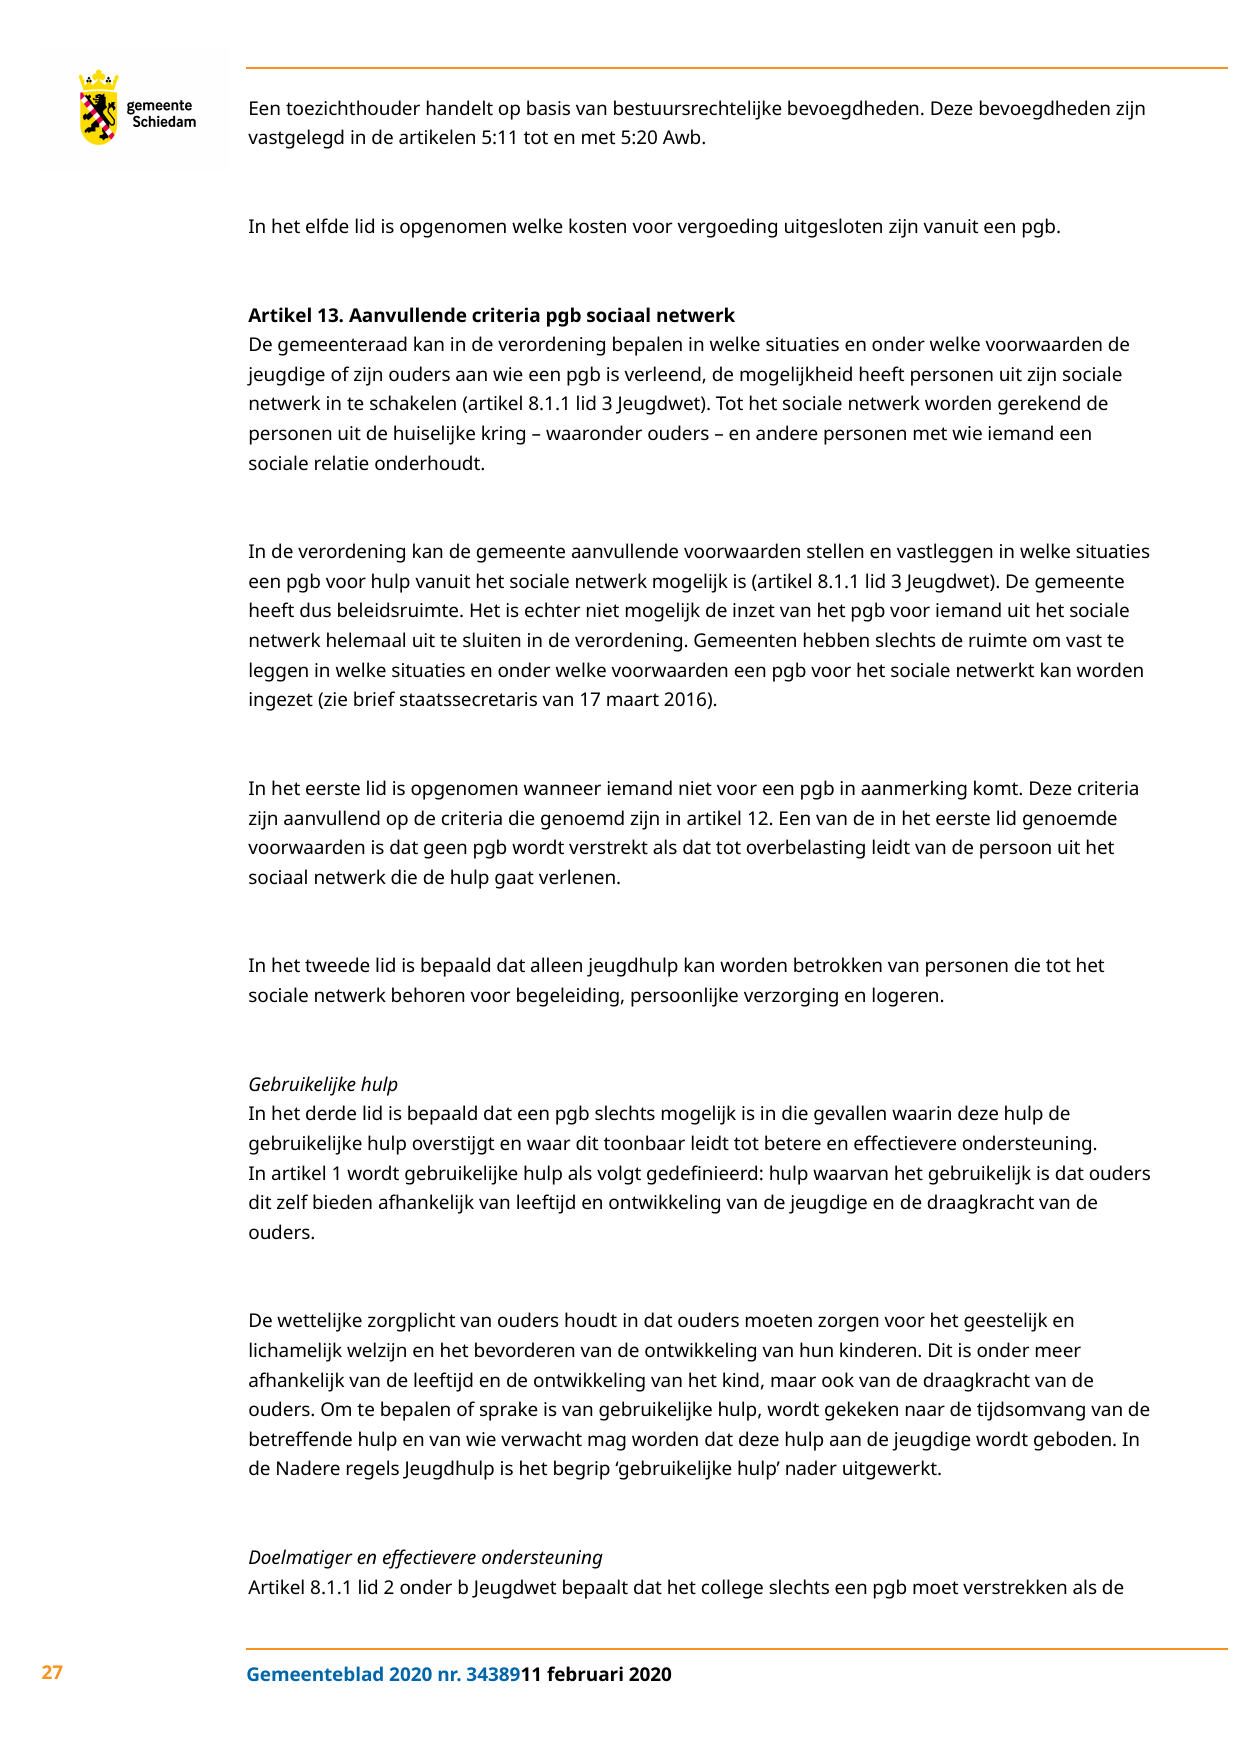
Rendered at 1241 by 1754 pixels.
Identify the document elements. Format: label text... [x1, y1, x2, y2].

picture [41, 47, 231, 172]
text In het elfde lid is opgenomen welke kosten voor vergoeding uitgesloten zijn vanuit een pgb. [248, 213, 1152, 239]
text De gemeenteraad kan in de verordening bepalen in welke situaties en onder welke voorwaarden de jeugdige of zijn ouders aan wie een pgb is verleend, de mogelijkheid heeft personen uit zijn sociale netwerk in te schakelen (artikel 8.1.1 lid 3 Jeugdwet). Tot het sociale netwerk worden gerekend de personen uit de huiselijke kring – waaronder ouders – en andere personen met wie iemand een sociale relatie onderhoudt. [248, 331, 1152, 476]
text In het derde lid is bepaald dat een pgb slechts mogelijk is in die gevallen waarin deze hulp de gebruikelijke hulp overstijgt en waar dit toonbaar leidt tot betere en effectievere ondersteuning. [248, 1101, 1152, 1156]
text In de verordening kan de gemeente aanvullende voorwaarden stellen en vastleggen in welke situaties een pgb voor hulp vanuit het sociale netwerk mogelijk is (artikel 8.1.1 lid 3 Jeugdwet). De gemeente heeft dus beleidsruimte. Het is echter niet mogelijk de inzet van het pgb voor iemand uit het sociale netwerk helemaal uit te sluiten in de verordening. Gemeenten hebben slechts de ruimte om vast te leggen in welke situaties en onder welke voorwaarden een pgb voor het sociale netwerkt kan worden ingezet (zie brief staatssecretaris van 17 maart 2016). [248, 538, 1152, 712]
text Artikel 8.1.1 lid 2 onder b Jeugdwet bepaalt dat het college slechts een pgb moet verstrekken als de [248, 1574, 1152, 1600]
text Een toezichthouder handelt op basis van bestuursrechtelijke bevoegdheden. Deze bevoegdheden zijn vastgelegd in de artikelen 5:11 tot en met 5:20 Awb. [248, 95, 1152, 150]
text Doelmatiger en effectievere ondersteuning [248, 1544, 1152, 1570]
text In het eerste lid is opgenomen wanneer iemand niet voor een pgb in aanmerking komt. Deze criteria zijn aanvullend op de criteria die genoemd zijn in artikel 12. Een van de in het eerste lid genoemde voorwaarden is dat geen pgb wordt verstrekt als dat tot overbelasting leidt van de persoon uit het sociaal netwerk die de hulp gaat verlenen. [248, 775, 1152, 890]
text Artikel 13. Aanvullende criteria pgb sociaal netwerk [248, 302, 1152, 328]
text Gebruikelijke hulp [248, 1071, 1152, 1097]
text In het tweede lid is bepaald dat alleen jeugdhulp kan worden betrokken van personen die tot het sociale netwerk behoren voor begeleiding, persoonlijke verzorging en logeren. [248, 953, 1152, 1008]
text De wettelijke zorgplicht van ouders houdt in dat ouders moeten zorgen voor het geestelijk en lichamelijk welzijn en het bevorderen van de ontwikkeling van hun kinderen. Dit is onder meer afhankelijk van de leeftijd en de ontwikkeling van het kind, maar ook van de draagkracht van de ouders. Om te bepalen of sprake is van gebruikelijke hulp, wordt gekeken naar de tijdsomvang van de betreffende hulp en van wie verwacht mag worden dat deze hulp aan de jeugdige wordt geboden. In de Nadere regels Jeugdhulp is het begrip ‘gebruikelijke hulp’ nader uitgewerkt. [248, 1308, 1152, 1481]
text In artikel 1 wordt gebruikelijke hulp als volgt gedefinieerd: hulp waarvan het gebruikelijk is dat ouders dit zelf bieden afhankelijk van leeftijd en ontwikkeling van de jeugdige en de draagkracht van de ouders. [248, 1160, 1152, 1245]
